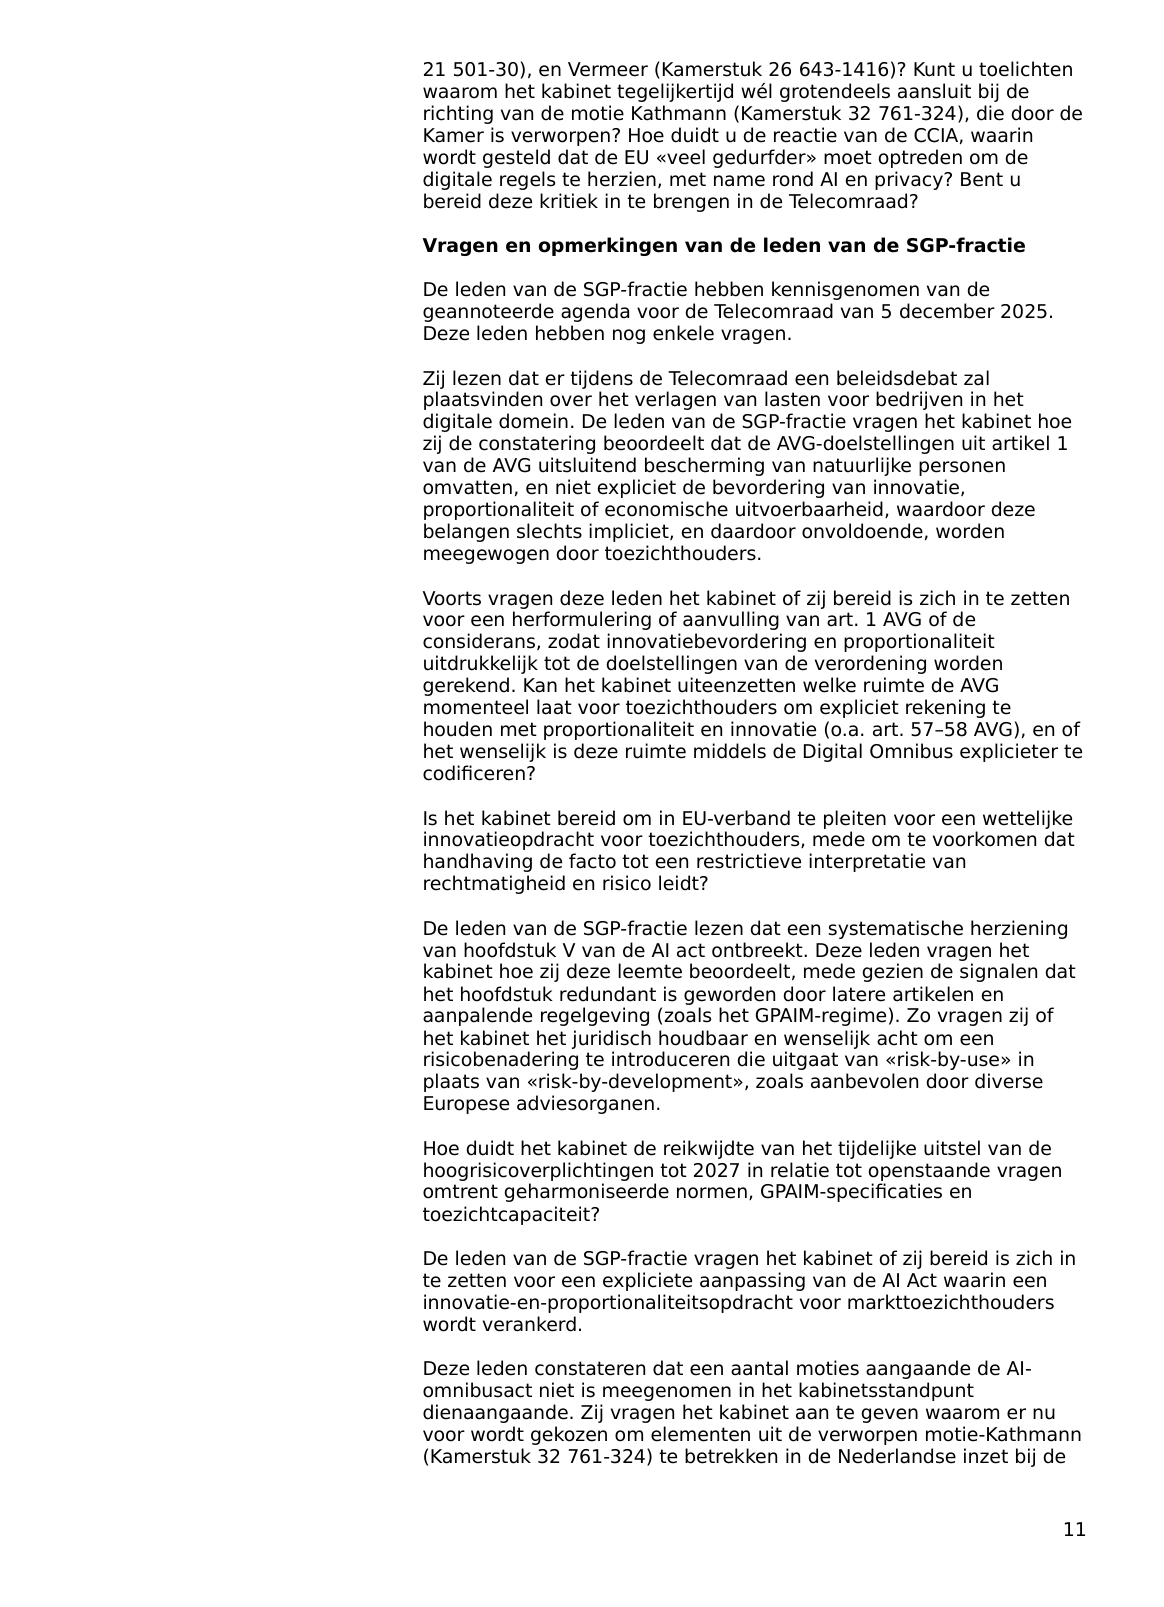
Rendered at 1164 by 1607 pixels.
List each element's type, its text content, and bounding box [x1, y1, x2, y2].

text Zij lezen dat er tijdens de Telecomraad een beleidsdebat zal plaatsvinden over het verlagen van lasten voor bedrijven in het digitale domein. De leden van de SGP-fractie vragen het kabinet hoe zij de constatering beoordeelt dat de AVG-doelstellingen uit artikel 1 van de AVG uitsluitend bescherming van natuurlijke personen omvatten, en niet expliciet de bevordering van innovatie, proportionaliteit of economische uitvoerbaarheid, waardoor deze belangen slechts impliciet, en daardoor onvoldoende, worden meegewogen door toezichthouders. [422, 367, 1087, 565]
text De leden van de SGP-fractie vragen het kabinet of zij bereid is zich in te zetten voor een expliciete aanpassing van de AI Act waarin een innovatie-en-proportionaliteitsopdracht voor markttoezichthouders wordt verankerd. [422, 1248, 1087, 1336]
text 21 501-30), en Vermeer (Kamerstuk 26 643-1416)? Kunt u toelichten waarom het kabinet tegelijkertijd wél grotendeels aansluit bij de richting van de motie Kathmann (Kamerstuk 32 761-324), die door de Kamer is verworpen? Hoe duidt u de reactie van de CCIA, waarin wordt gesteld dat de EU «veel gedurfder» moet optreden om de digitale regels te herzien, met name rond AI en privacy? Bent u bereid deze kritiek in te brengen in de Telecomraad? [422, 59, 1087, 213]
subtitle Vragen en opmerkingen van de leden van de SGP-fractie [422, 235, 1087, 257]
text Hoe duidt het kabinet de reikwijdte van het tijdelijke uitstel van de hoogrisicoverplichtingen tot 2027 in relatie tot openstaande vragen omtrent geharmoniseerde normen, GPAIM-specificaties en toezichtcapaciteit? [422, 1137, 1087, 1225]
text De leden van de SGP-fractie hebben kennisgenomen van de geannoteerde agenda voor de Telecomraad van 5 december 2025. Deze leden hebben nog enkele vragen. [422, 279, 1087, 345]
text Is het kabinet bereid om in EU-verband te pleiten voor een wettelijke innovatieopdracht voor toezichthouders, mede om te voorkomen dat handhaving de facto tot een restrictieve interpretatie van rechtmatigheid en risico leidt? [422, 807, 1087, 895]
text Deze leden constateren dat een aantal moties aangaande de AI-omnibusact niet is meegenomen in het kabinetsstandpunt dienaangaande. Zij vragen het kabinet aan te geven waarom er nu voor wordt gekozen om elementen uit de verworpen motie-Kathmann (Kamerstuk 32 761-324) te betrekken in de Nederlandse inzet bij de [422, 1358, 1087, 1468]
text De leden van de SGP-fractie lezen dat een systematische herziening van hoofdstuk V van de AI act ontbreekt. Deze leden vragen het kabinet hoe zij deze leemte beoordeelt, mede gezien de signalen dat het hoofdstuk redundant is geworden door latere artikelen en aanpalende regelgeving (zoals het GPAIM-regime). Zo vragen zij of het kabinet het juridisch houdbaar en wenselijk acht om een risicobenadering te introduceren die uitgaat van «risk-by-use» in plaats van «risk-by-development», zoals aanbevolen door diverse Europese adviesorganen. [422, 917, 1087, 1115]
text Voorts vragen deze leden het kabinet of zij bereid is zich in te zetten voor een herformulering of aanvulling van art. 1 AVG of de considerans, zodat innovatiebevordering en proportionaliteit uitdrukkelijk tot de doelstellingen van de verordening worden gerekend. Kan het kabinet uiteenzetten welke ruimte de AVG momenteel laat voor toezichthouders om expliciet rekening te houden met proportionaliteit en innovatie (o.a. art. 57–58 AVG), en of het wenselijk is deze ruimte middels de Digital Omnibus explicieter te codificeren? [422, 587, 1087, 785]
